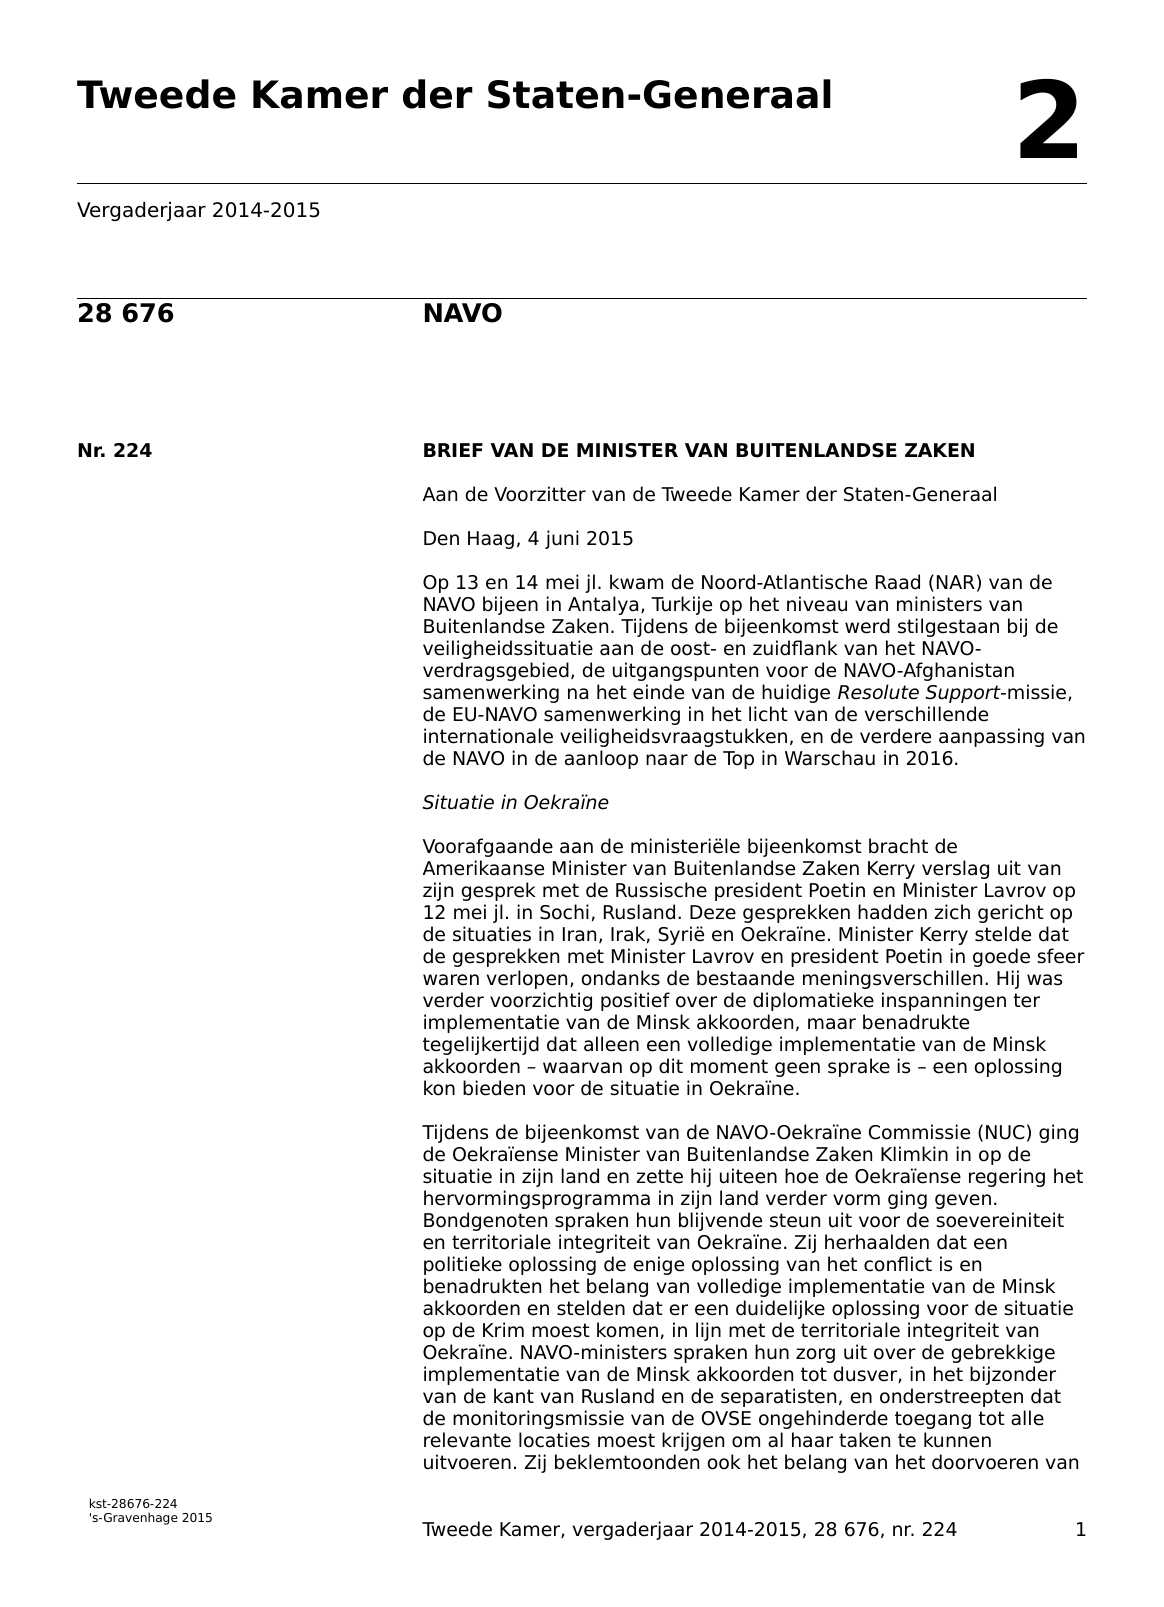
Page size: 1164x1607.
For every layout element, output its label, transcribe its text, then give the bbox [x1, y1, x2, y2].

text Op 13 en 14 mei jl. kwam de Noord-Atlantische Raad (NAR) van de NAVO bijeen in Antalya, Turkije op het niveau van ministers van Buitenlandse Zaken. Tijdens de bijeenkomst werd stilgestaan bij de veiligheidssituatie aan de oost- en zuidflank van het NAVO-verdragsgebied, de uitgangspunten voor de NAVO-Afghanistan samenwerking na het einde van de huidige Resolute Support-missie, de EU-NAVO samenwerking in het licht van de verschillende internationale veiligheidsvraagstukken, en de verdere aanpassing van de NAVO in de aanloop naar de Top in Warschau in 2016. [422, 572, 1087, 770]
subtitle Nr. 224 BRIEF VAN DE MINISTER VAN BUITENLANDSE ZAKEN [77, 440, 1087, 462]
text Aan de Voorzitter van de Tweede Kamer der Staten-Generaal [422, 484, 1087, 506]
text Tijdens de bijeenkomst van de NAVO-Oekraïne Commissie (NUC) ging de Oekraïense Minister van Buitenlandse Zaken Klimkin in op de situatie in zijn land en zette hij uiteen hoe de Oekraïense regering het hervormingsprogramma in zijn land verder vorm ging geven. Bondgenoten spraken hun blijvende steun uit voor de soevereiniteit en territoriale integriteit van Oekraïne. Zij herhaalden dat een politieke oplossing de enige oplossing van het conflict is en benadrukten het belang van volledige implementatie van de Minsk akkoorden en stelden dat er een duidelijke oplossing voor de situatie op de Krim moest komen, in lijn met de territoriale integriteit van Oekraïne. NAVO-ministers spraken hun zorg uit over de gebrekkige implementatie van de Minsk akkoorden tot dusver, in het bijzonder van de kant van Rusland en de separatisten, en onderstreepten dat de monitoringsmissie van de OVSE ongehinderde toegang tot alle relevante locaties moest krijgen om al haar taken te kunnen uitvoeren. Zij beklemtoonden ook het belang van het doorvoeren van [422, 1122, 1087, 1474]
text kst-28676-224 [88, 1497, 323, 1511]
table_cell Vergaderjaar 2014-2015 [77, 184, 1087, 298]
text 's-Gravenhage 2015 [88, 1511, 323, 1525]
text Den Haag, 4 juni 2015 [422, 528, 1087, 550]
table_header 2 [886, 59, 1087, 183]
text Voorafgaande aan de ministeriële bijeenkomst bracht de Amerikaanse Minister van Buitenlandse Zaken Kerry verslag uit van zijn gesprek met de Russische president Poetin en Minister Lavrov op 12 mei jl. in Sochi, Rusland. Deze gesprekken hadden zich gericht op de situaties in Iran, Irak, Syrië en Oekraïne. Minister Kerry stelde dat de gesprekken met Minister Lavrov en president Poetin in goede sfeer waren verlopen, ondanks de bestaande meningsverschillen. Hij was verder voorzichtig positief over de diplomatieke inspanningen ter implementatie van de Minsk akkoorden, maar benadrukte tegelijkertijd dat alleen een volledige implementatie van de Minsk akkoorden – waarvan op dit moment geen sprake is – een oplossing kon bieden voor de situatie in Oekraïne. [422, 836, 1087, 1100]
table_header Tweede Kamer der Staten-Generaal [77, 59, 886, 183]
subtitle Situatie in Oekraïne [422, 792, 1087, 814]
subtitle 28 676 NAVO [77, 299, 1087, 329]
